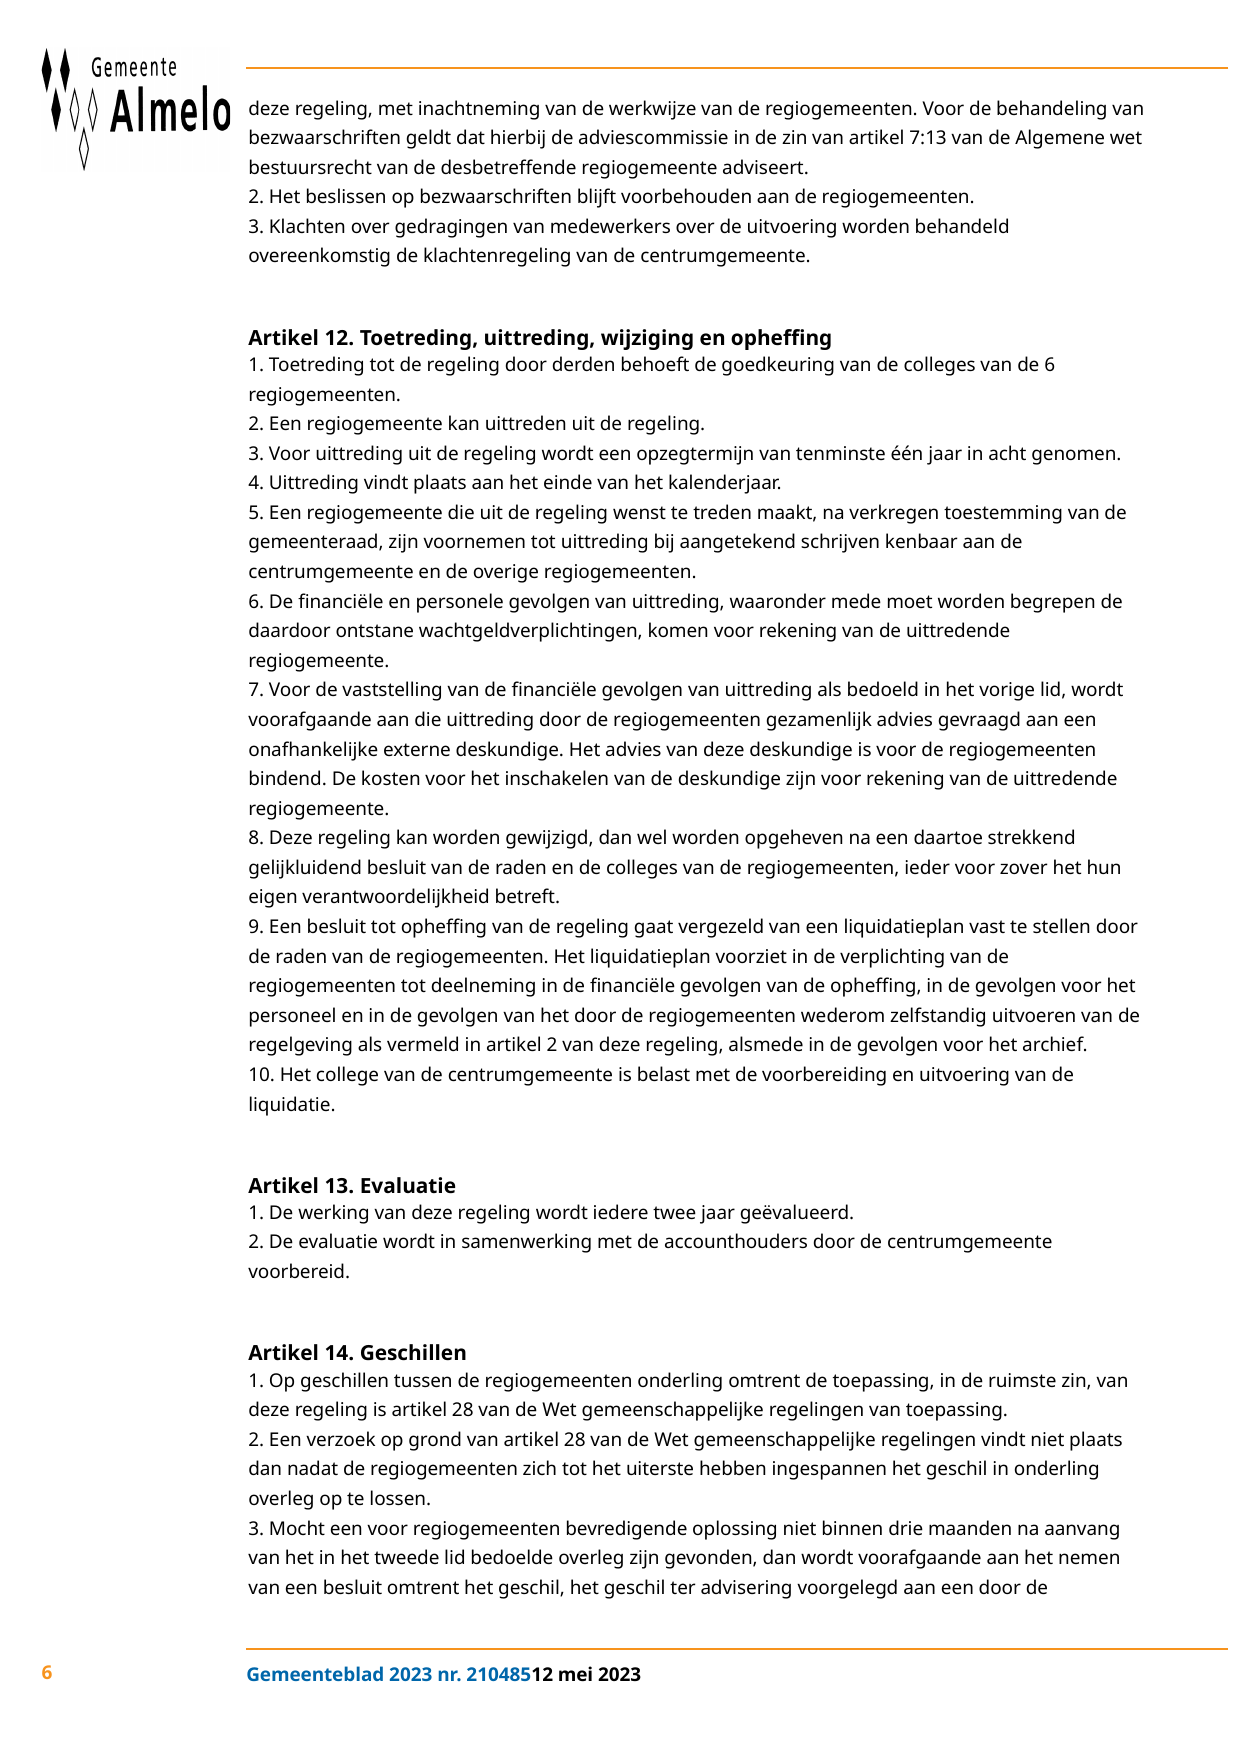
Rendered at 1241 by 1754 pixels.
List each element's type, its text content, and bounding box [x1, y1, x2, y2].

text 1. Op geschillen tussen de regiogemeenten onderling omtrent de toepassing, in de ruimste zin, van deze regeling is artikel 28 van de Wet gemeenschappelijke regelingen van toepassing. [248, 1367, 1152, 1422]
text 2. Een verzoek op grond van artikel 28 van de Wet gemeenschappelijke regelingen vindt niet plaats dan nadat de regiogemeenten zich tot het uiterste hebben ingespannen het geschil in onderling overleg op te lossen. [248, 1426, 1152, 1511]
text 4. Uittreding vindt plaats aan het einde van het kalenderjaar. [248, 469, 1152, 495]
text 1. De werking van deze regeling wordt iedere twee jaar geëvalueerd. [248, 1199, 1152, 1225]
text 7. Voor de vaststelling van de financiële gevolgen van uittreding als bedoeld in het vorige lid, wordt voorafgaande aan die uittreding door de regiogemeenten gezamenlijk advies gevraagd aan een onafhankelijke externe deskundige. Het advies van deze deskundige is voor de regiogemeenten bindend. De kosten voor het inschakelen van de deskundige zijn voor rekening van de uittredende regiogemeente. [248, 677, 1152, 821]
text 1. Toetreding tot de regeling door derden behoeft de goedkeuring van de colleges van de 6 regiogemeenten. [248, 351, 1152, 406]
text Artikel 13. Evaluatie [248, 1171, 1152, 1199]
picture [41, 47, 231, 172]
text 2. De evaluatie wordt in samenwerking met de accounthouders door de centrumgemeente voorbereid. [248, 1229, 1152, 1284]
text 2. Het beslissen op bezwaarschriften blijft voorbehouden aan de regiogemeenten. [248, 183, 1152, 209]
text Artikel 14. Geschillen [248, 1338, 1152, 1367]
text 3. Voor uittreding uit de regeling wordt een opzegtermijn van tenminste één jaar in acht genomen. [248, 440, 1152, 466]
text Artikel 12. Toetreding, uittreding, wijziging en opheffing [248, 323, 1152, 351]
text 9. Een besluit tot opheffing van de regeling gaat vergezeld van een liquidatieplan vast te stellen door de raden van de regiogemeenten. Het liquidatieplan voorziet in de verplichting van de regiogemeenten tot deelneming in de financiële gevolgen van de opheffing, in de gevolgen voor het personeel en in de gevolgen van het door de regiogemeenten wederom zelfstandig uitvoeren van de regelgeving als vermeld in artikel 2 van deze regeling, alsmede in de gevolgen voor het archief. [248, 913, 1152, 1057]
text 2. Een regiogemeente kan uittreden uit de regeling. [248, 410, 1152, 436]
text 3. Mocht een voor regiogemeenten bevredigende oplossing niet binnen drie maanden na aanvang van het in het tweede lid bedoelde overleg zijn gevonden, dan wordt voorafgaande aan het nemen van een besluit omtrent het geschil, het geschil ter advisering voorgelegd aan een door de [248, 1515, 1152, 1599]
text 8. Deze regeling kan worden gewijzigd, dan wel worden opgeheven na een daartoe strekkend gelijkluidend besluit van de raden en de colleges van de regiogemeenten, ieder voor zover het hun eigen verantwoordelijkheid betreft. [248, 824, 1152, 909]
text 5. Een regiogemeente die uit de regeling wenst te treden maakt, na verkregen toestemming van de gemeenteraad, zijn voornemen tot uittreding bij aangetekend schrijven kenbaar aan de centrumgemeente en de overige regiogemeenten. [248, 499, 1152, 584]
text deze regeling, met inachtneming van de werkwijze van de regiogemeenten. Voor de behandeling van bezwaarschriften geldt dat hierbij de adviescommissie in de zin van artikel 7:13 van de Algemene wet bestuursrecht van de desbetreffende regiogemeente adviseert. [248, 95, 1152, 180]
text 6. De financiële en personele gevolgen van uittreding, waaronder mede moet worden begrepen de daardoor ontstane wachtgeldverplichtingen, komen voor rekening van de uittredende regiogemeente. [248, 588, 1152, 673]
text 3. Klachten over gedragingen van medewerkers over de uitvoering worden behandeld overeenkomstig de klachtenregeling van de centrumgemeente. [248, 213, 1152, 268]
text 10. Het college van de centrumgemeente is belast met de voorbereiding en uitvoering van de liquidatie. [248, 1061, 1152, 1116]
